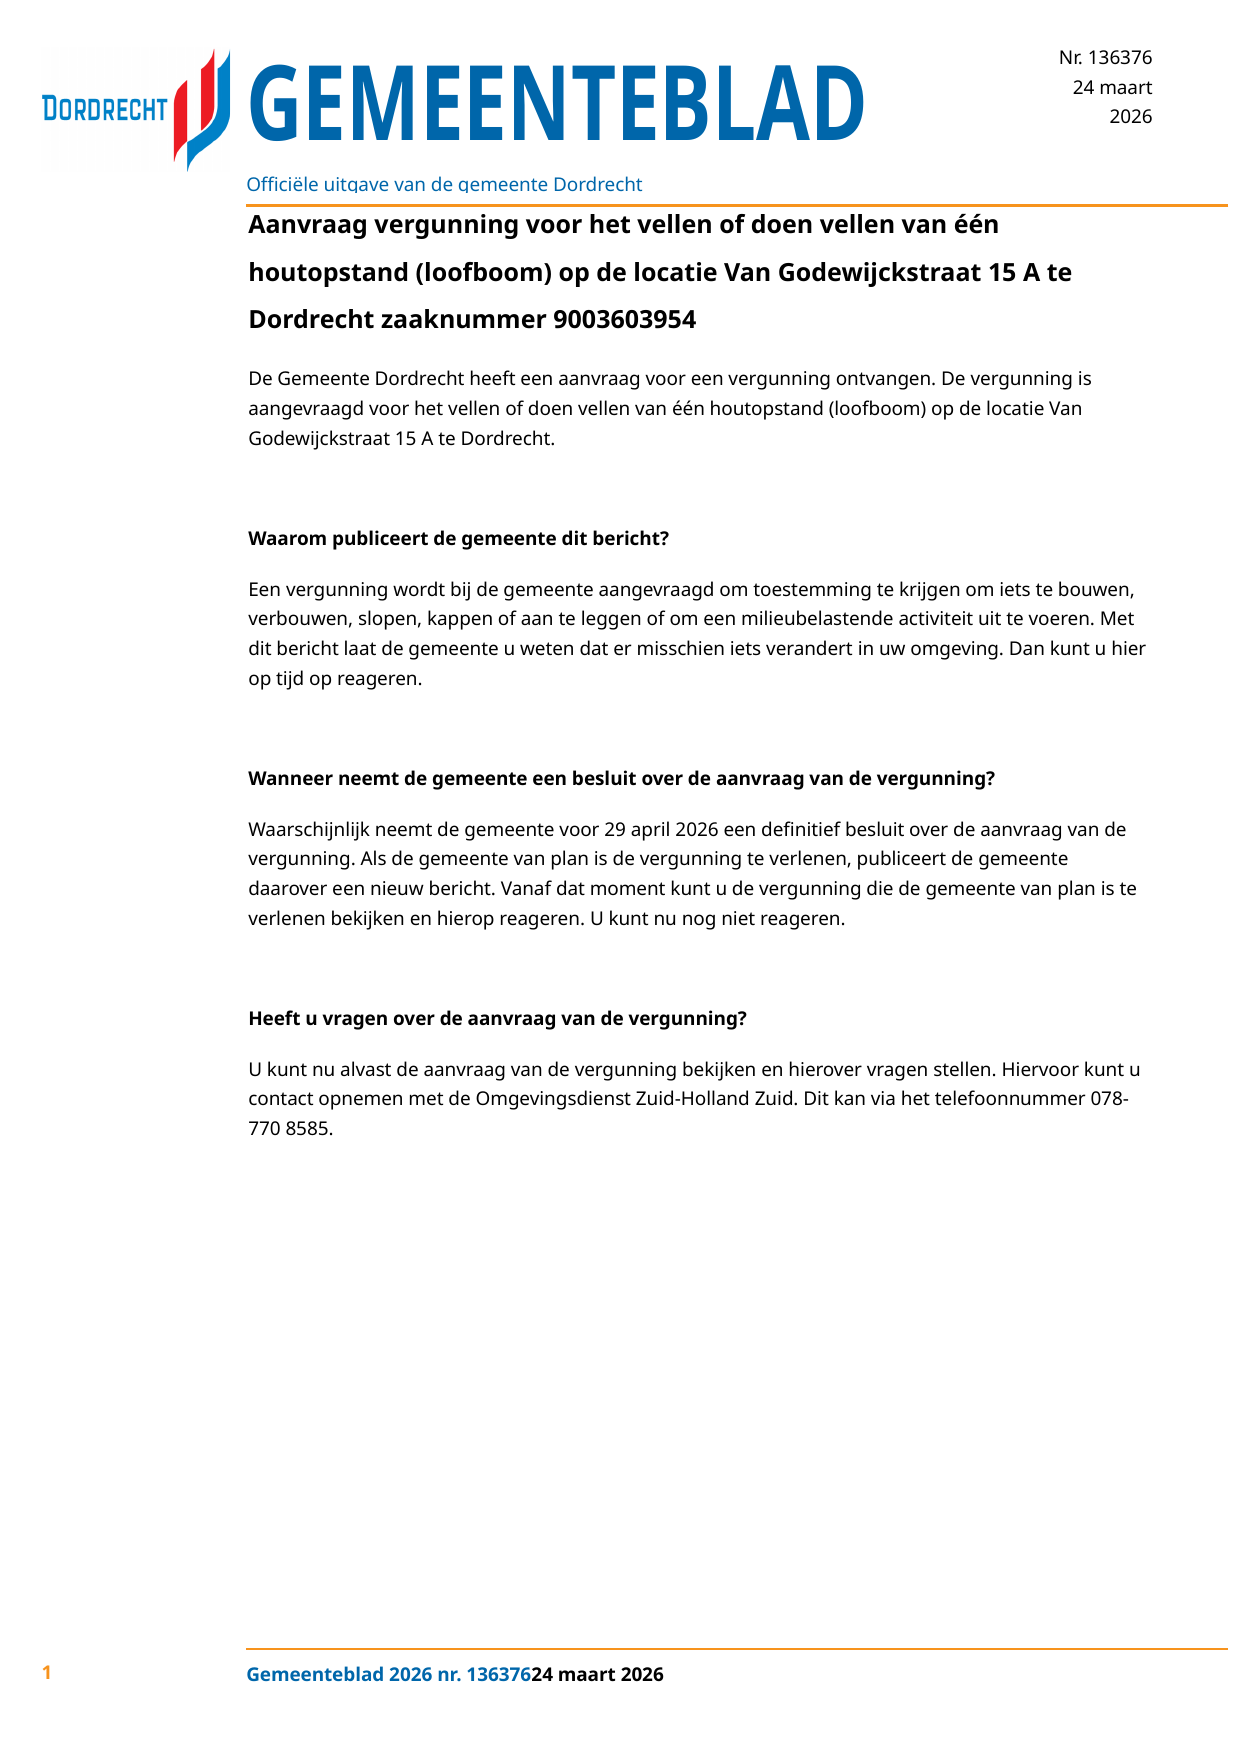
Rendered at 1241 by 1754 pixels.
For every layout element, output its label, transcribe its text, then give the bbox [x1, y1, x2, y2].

text Aanvraag vergunning voor het vellen of doen vellen van één houtopstand (loofboom) op de locatie Van Godewijckstraat 15 A te Dordrecht zaaknummer 9003603954 [248, 207, 1152, 336]
text Waarschijnlijk neemt de gemeente voor 29 april 2026 een definitief besluit over de aanvraag van de vergunning. Als de gemeente van plan is de vergunning te verlenen, publiceert de gemeente daarover een nieuw bericht. Vanaf dat moment kunt u de vergunning die de gemeente van plan is te verlenen bekijken en hierop reageren. U kunt nu nog niet reageren. [248, 816, 1152, 930]
picture [41, 47, 231, 172]
text Een vergunning wordt bij de gemeente aangevraagd om toestemming te krijgen om iets te bouwen, verbouwen, slopen, kappen of aan te leggen of om een milieubelastende activiteit uit te voeren. Met dit bericht laat de gemeente u weten dat er misschien iets verandert in uw omgeving. Dan kunt u hier op tijd op reageren. [248, 576, 1152, 690]
text Waarom publiceert de gemeente dit bericht? [248, 526, 1152, 551]
text Heeft u vragen over de aanvraag van de vergunning? [248, 1006, 1152, 1031]
text Wanneer neemt de gemeente een besluit over de aanvraag van de vergunning? [248, 766, 1152, 791]
text U kunt nu alvast de aanvraag van de vergunning bekijken en hierover vragen stellen. Hiervoor kunt u contact opnemen met de Omgevingsdienst Zuid-Holland Zuid. Dit kan via het telefoonnummer 078-770 8585. [248, 1056, 1152, 1141]
text De Gemeente Dordrecht heeft een aanvraag voor een vergunning ontvangen. De vergunning is aangevraagd voor het vellen of doen vellen van één houtopstand (loofboom) op de locatie Van Godewijckstraat 15 A te Dordrecht. [248, 366, 1152, 450]
